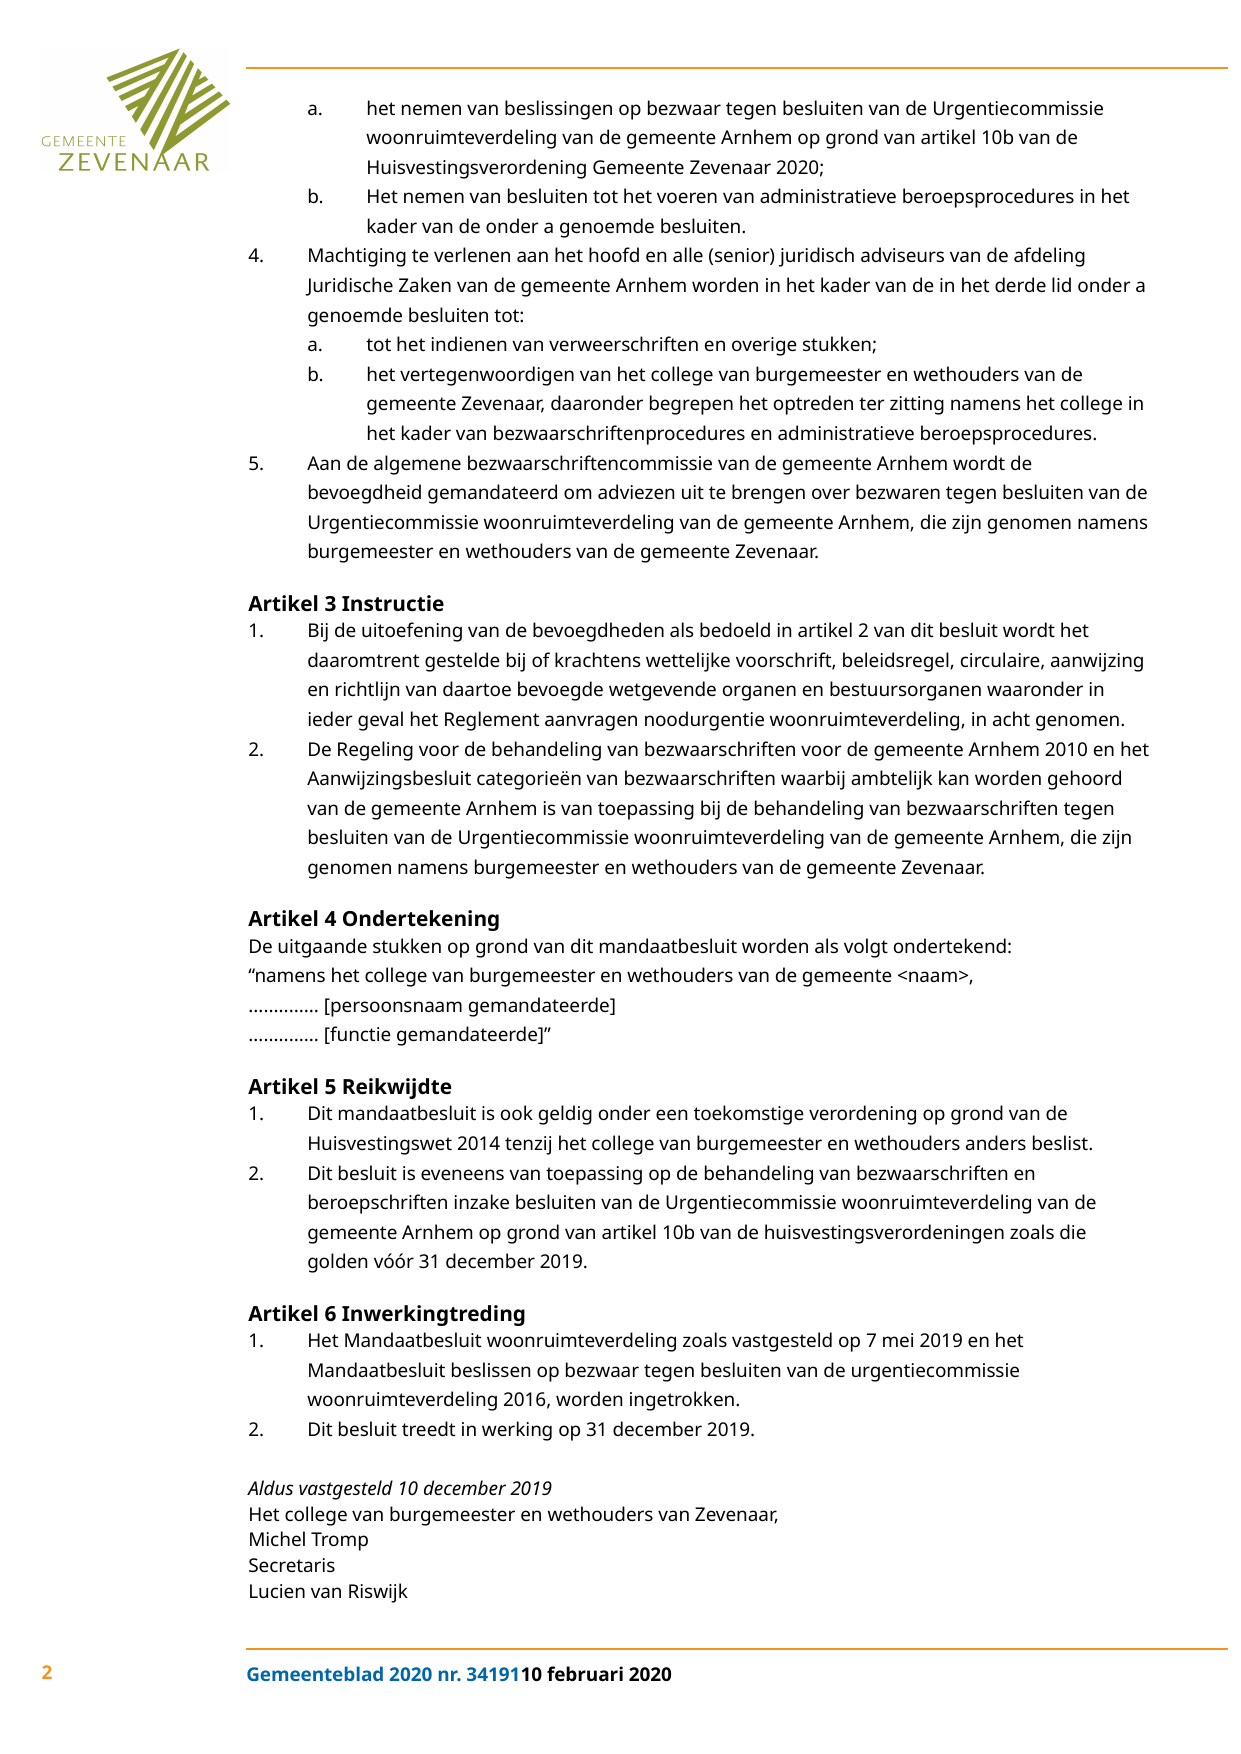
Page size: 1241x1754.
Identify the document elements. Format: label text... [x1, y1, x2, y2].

list Het Mandaatbesluit woonruimteverdeling zoals vastgesteld op 7 mei 2019 en het Mandaatbesluit beslissen op bezwaar tegen besluiten van de urgentiecommissie woonruimteverdeling 2016, worden ingetrokken. [248, 1327, 1152, 1412]
text Secretaris [248, 1552, 1152, 1578]
text Artikel 3 Instructie [248, 589, 1152, 617]
list Bij de uitoefening van de bevoegdheden als bedoeld in artikel 2 van dit besluit wordt het daaromtrent gestelde bij of krachtens wettelijke voorschrift, beleidsregel, circulaire, aanwijzing en richtlijn van daartoe bevoegde wetgevende organen en bestuursorganen waaronder in ieder geval het Reglement aanvragen noodurgentie woonruimteverdeling, in acht genomen. [248, 617, 1152, 732]
text Aldus vastgesteld 10 december 2019 [248, 1475, 1152, 1501]
list Dit besluit is eveneens van toepassing op de behandeling van bezwaarschriften en beroepschriften inzake besluiten van de Urgentiecommissie woonruimteverdeling van de gemeente Arnhem op grond van artikel 10b van de huisvestingsverordeningen zoals die golden vóór 31 december 2019. [248, 1160, 1152, 1274]
text Artikel 6 Inwerkingtreding [248, 1299, 1152, 1327]
text “namens het college van burgemeester en wethouders van de gemeente <naam>, [248, 962, 1152, 988]
list het vertegenwoordigen van het college van burgemeester en wethouders van de gemeente Zevenaar, daaronder begrepen het optreden ter zitting namens het college in het kader van bezwaarschriftenprocedures en administratieve beroepsprocedures. [307, 361, 1152, 446]
list Machtiging te verlenen aan het hoofd en alle (senior) juridisch adviseurs van de afdeling Juridische Zaken van de gemeente Arnhem worden in het kader van de in het derde lid onder a genoemde besluiten tot: [248, 243, 1152, 328]
list Dit mandaatbesluit is ook geldig onder een toekomstige verordening op grond van de Huisvestingswet 2014 tenzij het college van burgemeester en wethouders anders beslist. [248, 1101, 1152, 1156]
list het nemen van beslissingen op bezwaar tegen besluiten van de Urgentiecommissie woonruimteverdeling van de gemeente Arnhem op grond van artikel 10b van de Huisvestingsverordening Gemeente Zevenaar 2020; [307, 95, 1152, 180]
text De uitgaande stukken op grond van dit mandaatbesluit worden als volgt ondertekend: [248, 933, 1152, 959]
text .............. [functie gemandateerde]” [248, 1022, 1152, 1047]
text Artikel 5 Reikwijdte [248, 1072, 1152, 1101]
text Michel Tromp [248, 1527, 1152, 1552]
text Het college van burgemeester en wethouders van Zevenaar, [248, 1501, 1152, 1527]
list Het nemen van besluiten tot het voeren van administratieve beroepsprocedures in het kader van de onder a genoemde besluiten. [307, 183, 1152, 239]
text Lucien van Riswijk [248, 1578, 1152, 1604]
text Artikel 4 Ondertekening [248, 904, 1152, 933]
list De Regeling voor de behandeling van bezwaarschriften voor de gemeente Arnhem 2010 en het Aanwijzingsbesluit categorieën van bezwaarschriften waarbij ambtelijk kan worden gehoord van de gemeente Arnhem is van toepassing bij de behandeling van bezwaarschriften tegen besluiten van de Urgentiecommissie woonruimteverdeling van de gemeente Arnhem, die zijn genomen namens burgemeester en wethouders van de gemeente Zevenaar. [248, 736, 1152, 880]
list Aan de algemene bezwaarschriftencommissie van de gemeente Arnhem wordt de bevoegdheid gemandateerd om adviezen uit te brengen over bezwaren tegen besluiten van de Urgentiecommissie woonruimteverdeling van de gemeente Arnhem, die zijn genomen namens burgemeester en wethouders van de gemeente Zevenaar. [248, 450, 1152, 564]
text .............. [persoonsnaam gemandateerde] [248, 992, 1152, 1018]
list tot het indienen van verweerschriften en overige stukken; [307, 331, 1152, 357]
list Dit besluit treedt in werking op 31 december 2019. [248, 1416, 1152, 1442]
picture [41, 47, 231, 172]
